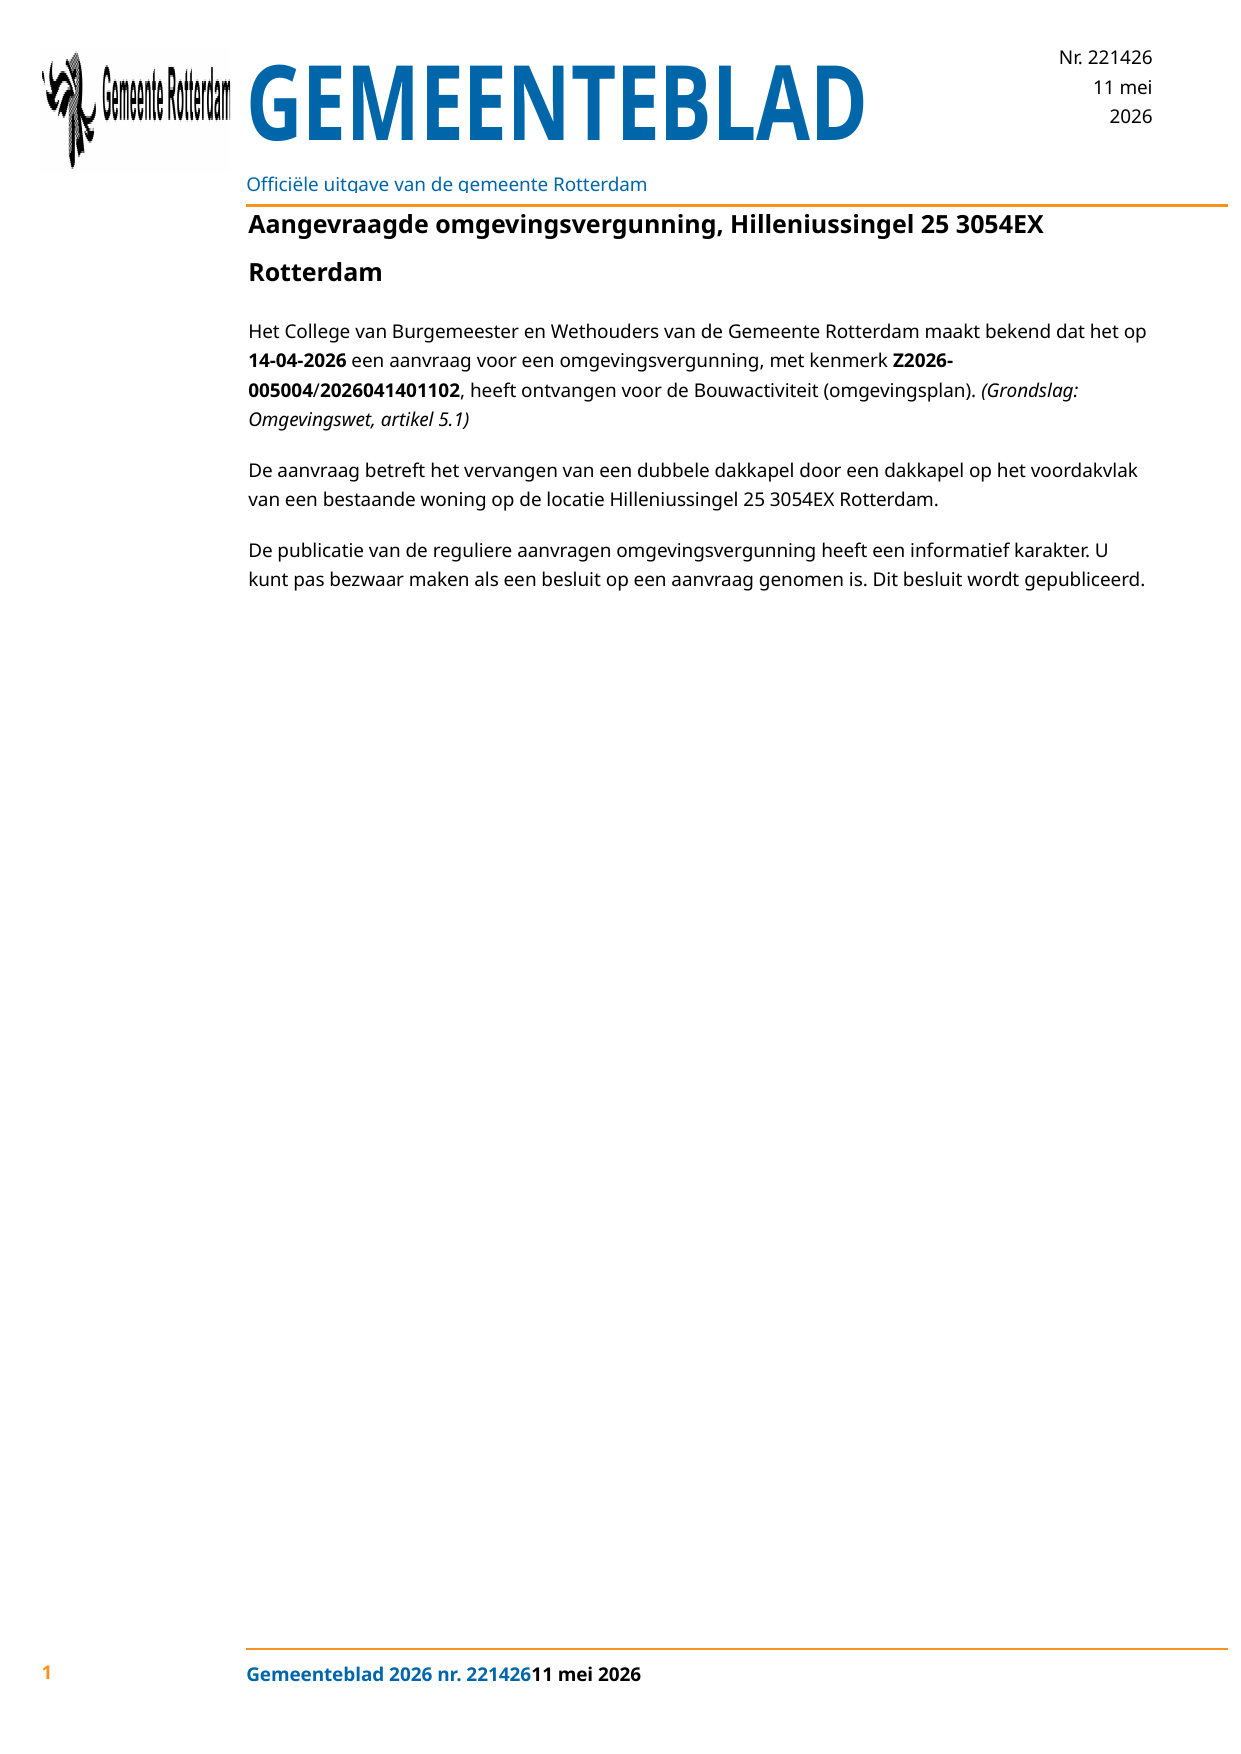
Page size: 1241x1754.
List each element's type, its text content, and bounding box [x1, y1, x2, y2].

picture [41, 47, 231, 172]
text De publicatie van de reguliere aanvragen omgevingsvergunning heeft een informatief karakter. U kunt pas bezwaar maken als een besluit op een aanvraag genomen is. Dit besluit wordt gepubliceerd. [248, 537, 1152, 592]
text Aangevraagde omgevingsvergunning, Hilleniussingel 25 3054EX Rotterdam [248, 207, 1152, 288]
text Het College van Burgemeester en Wethouders van de Gemeente Rotterdam maakt bekend dat het op 14-04-2026 een aanvraag voor een omgevingsvergunning, met kenmerk Z2026-005004/2026041401102, heeft ontvangen voor de Bouwactiviteit (omgevingsplan). (Grondslag: Omgevingswet, artikel 5.1) [248, 318, 1152, 432]
text De aanvraag betreft het vervangen van een dubbele dakkapel door een dakkapel op het voordakvlak van een bestaande woning op de locatie Hilleniussingel 25 3054EX Rotterdam. [248, 457, 1152, 512]
